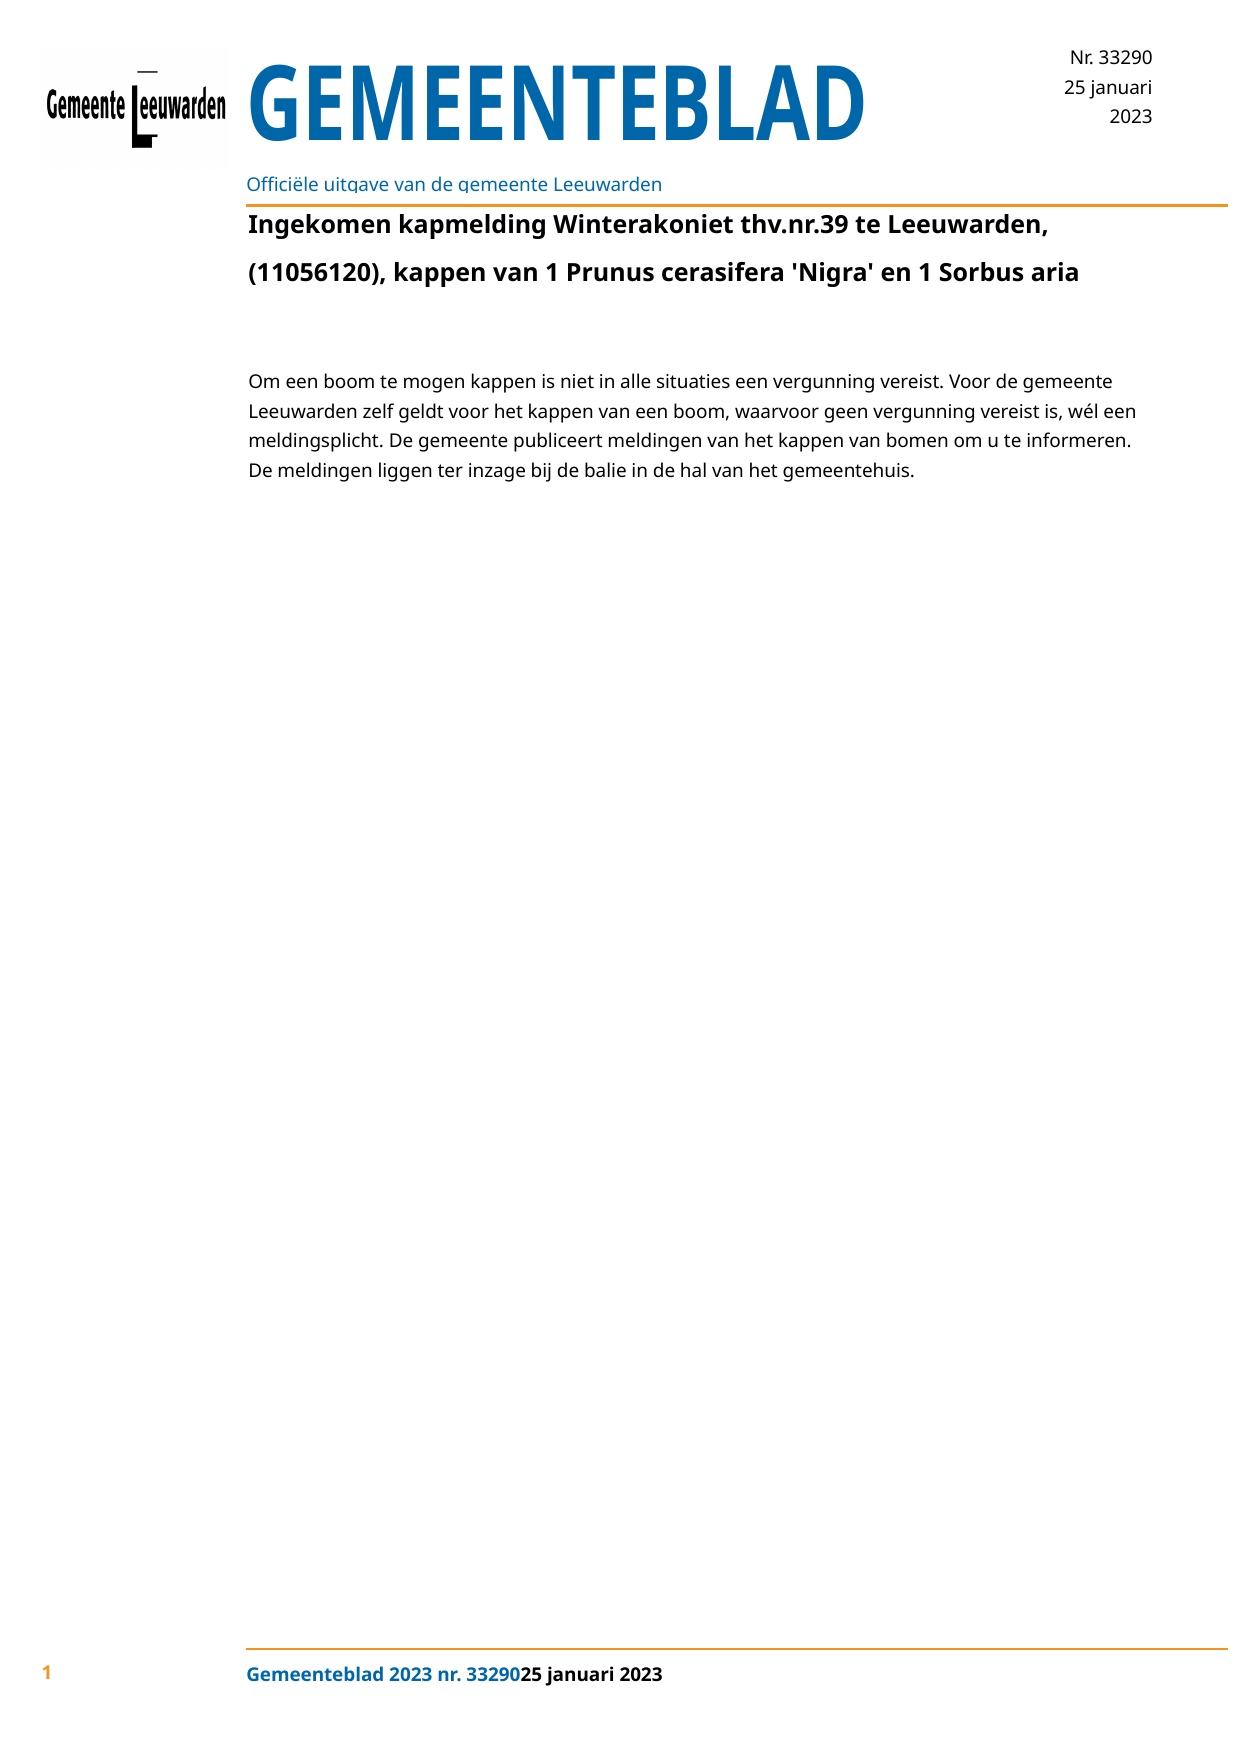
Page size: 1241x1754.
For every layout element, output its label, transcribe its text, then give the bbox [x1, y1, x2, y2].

text Ingekomen kapmelding Winterakoniet thv.nr.39 te Leeuwarden, (11056120), kappen van 1 Prunus cerasifera 'Nigra' en 1 Sorbus aria [248, 207, 1152, 288]
text Om een boom te mogen kappen is niet in alle situaties een vergunning vereist. Voor de gemeente Leeuwarden zelf geldt voor het kappen van een boom, waarvoor geen vergunning vereist is, wél een meldingsplicht. De gemeente publiceert meldingen van het kappen van bomen om u te informeren. De meldingen liggen ter inzage bij de balie in de hal van het gemeentehuis. [248, 368, 1152, 483]
picture [41, 47, 231, 172]
